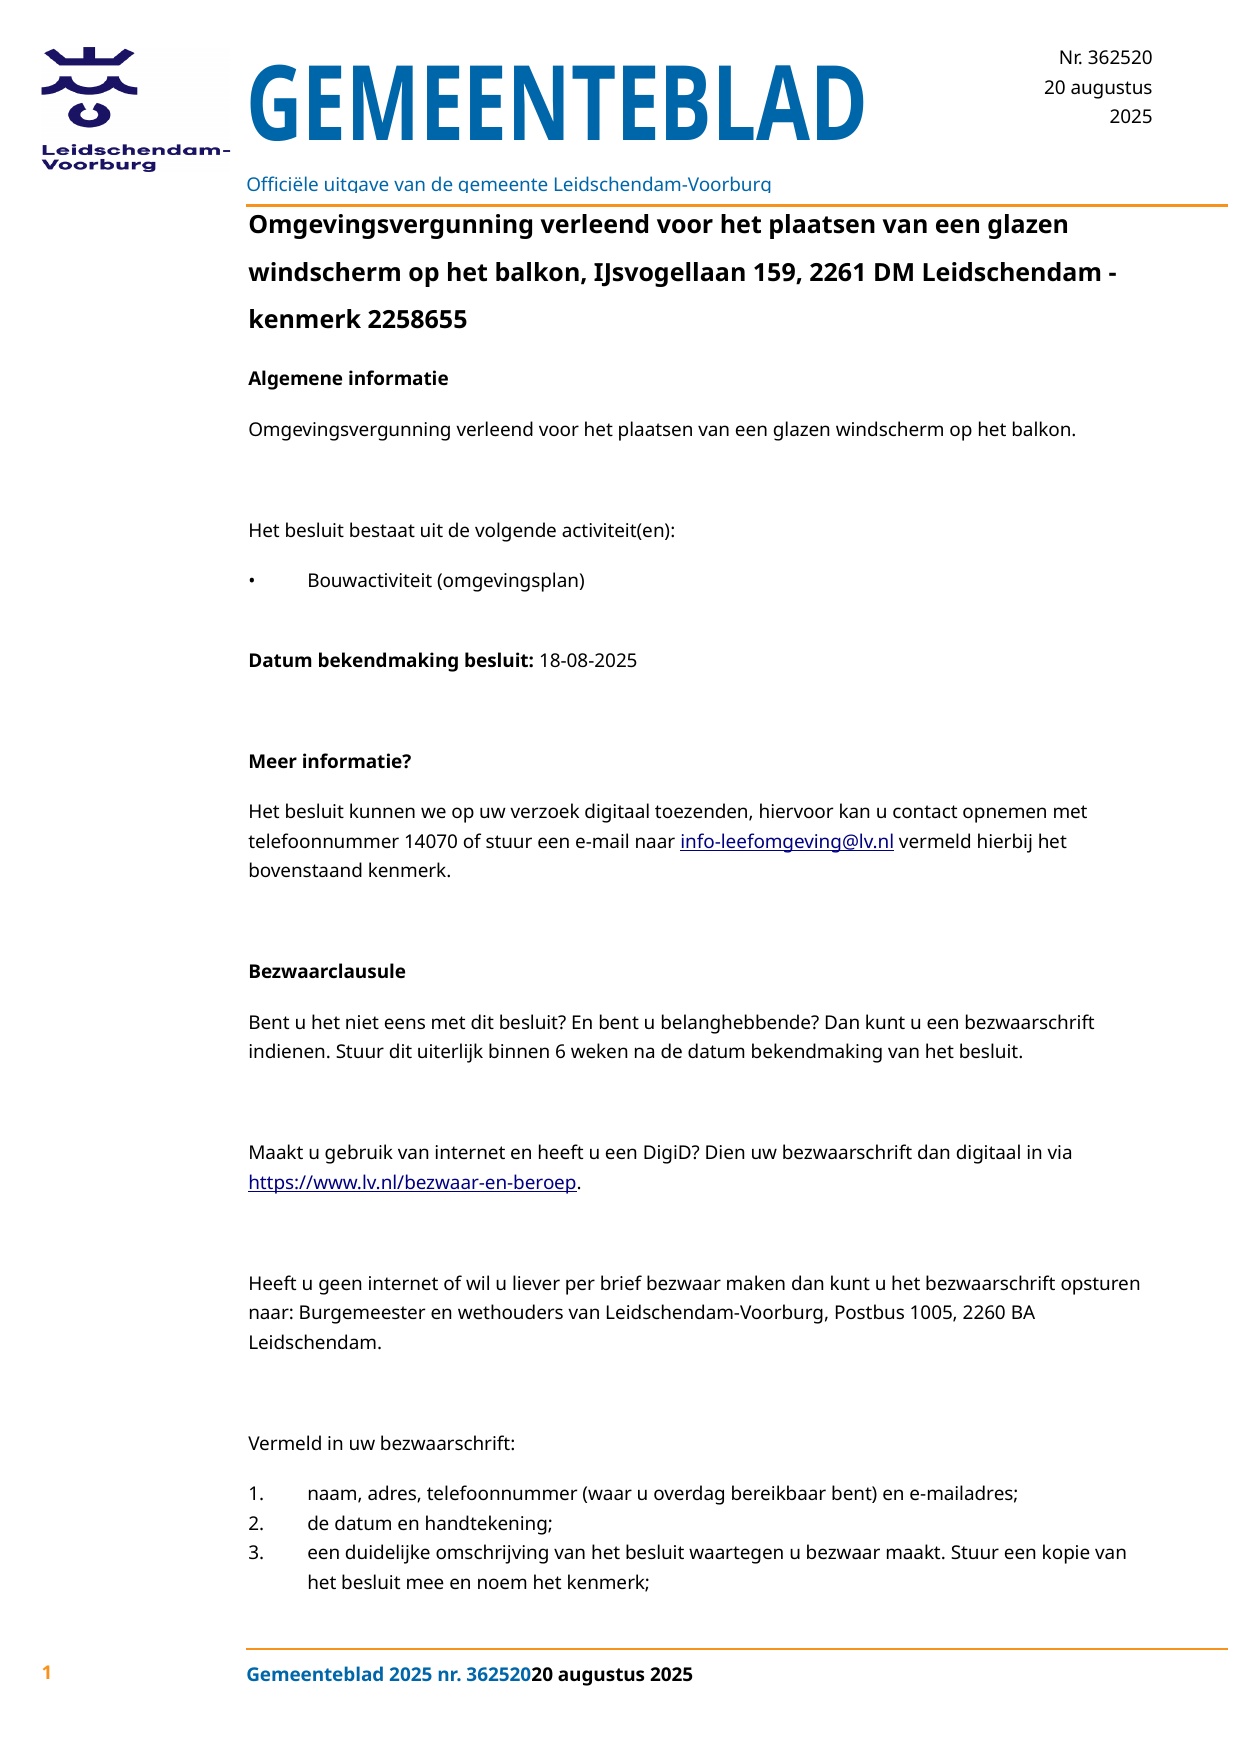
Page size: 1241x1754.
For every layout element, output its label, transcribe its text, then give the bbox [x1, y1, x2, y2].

text Het besluit bestaat uit de volgende activiteit(en): [248, 517, 1152, 542]
list Bouwactiviteit (omgevingsplan) [248, 567, 1152, 593]
list naam, adres, telefoonnummer (waar u overdag bereikbaar bent) en e-mailadres; [248, 1480, 1152, 1506]
text Meer informatie? [248, 748, 1152, 774]
text Het besluit kunnen we op uw verzoek digitaal toezenden, hiervoor kan u contact opnemen met telefoonnummer 14070 of stuur een e-mail naar info-leefomgeving@lv.nl vermeld hierbij het bovenstaand kenmerk. [248, 798, 1152, 883]
text Datum bekendmaking besluit: 18-08-2025 [248, 647, 1152, 673]
text Algemene informatie [248, 366, 1152, 391]
text Bent u het niet eens met dit besluit? En bent u belanghebbende? Dan kunt u een bezwaarschrift indienen. Stuur dit uiterlijk binnen 6 weken na de datum bekendmaking van het besluit. [248, 1009, 1152, 1064]
text Vermeld in uw bezwaarschrift: [248, 1430, 1152, 1455]
text Omgevingsvergunning verleend voor het plaatsen van een glazen windscherm op het balkon, IJsvogellaan 159, 2261 DM Leidschendam - kenmerk 2258655 [248, 207, 1152, 336]
text Heeft u geen internet of wil u liever per brief bezwaar maken dan kunt u het bezwaarschrift opsturen naar: Burgemeester en wethouders van Leidschendam-Voorburg, Postbus 1005, 2260 BA Leidschendam. [248, 1270, 1152, 1354]
picture [41, 47, 231, 172]
text Omgevingsvergunning verleend voor het plaatsen van een glazen windscherm op het balkon. [248, 416, 1152, 442]
text Bezwaarclausule [248, 958, 1152, 984]
text Maakt u gebruik van internet en heeft u een DigiD? Dien uw bezwaarschrift dan digitaal in via https://www.lv.nl/bezwaar-en-beroep. [248, 1139, 1152, 1194]
list een duidelijke omschrijving van het besluit waartegen u bezwaar maakt. Stuur een kopie van het besluit mee en noem het kenmerk; [248, 1539, 1152, 1594]
list de datum en handtekening; [248, 1510, 1152, 1535]
